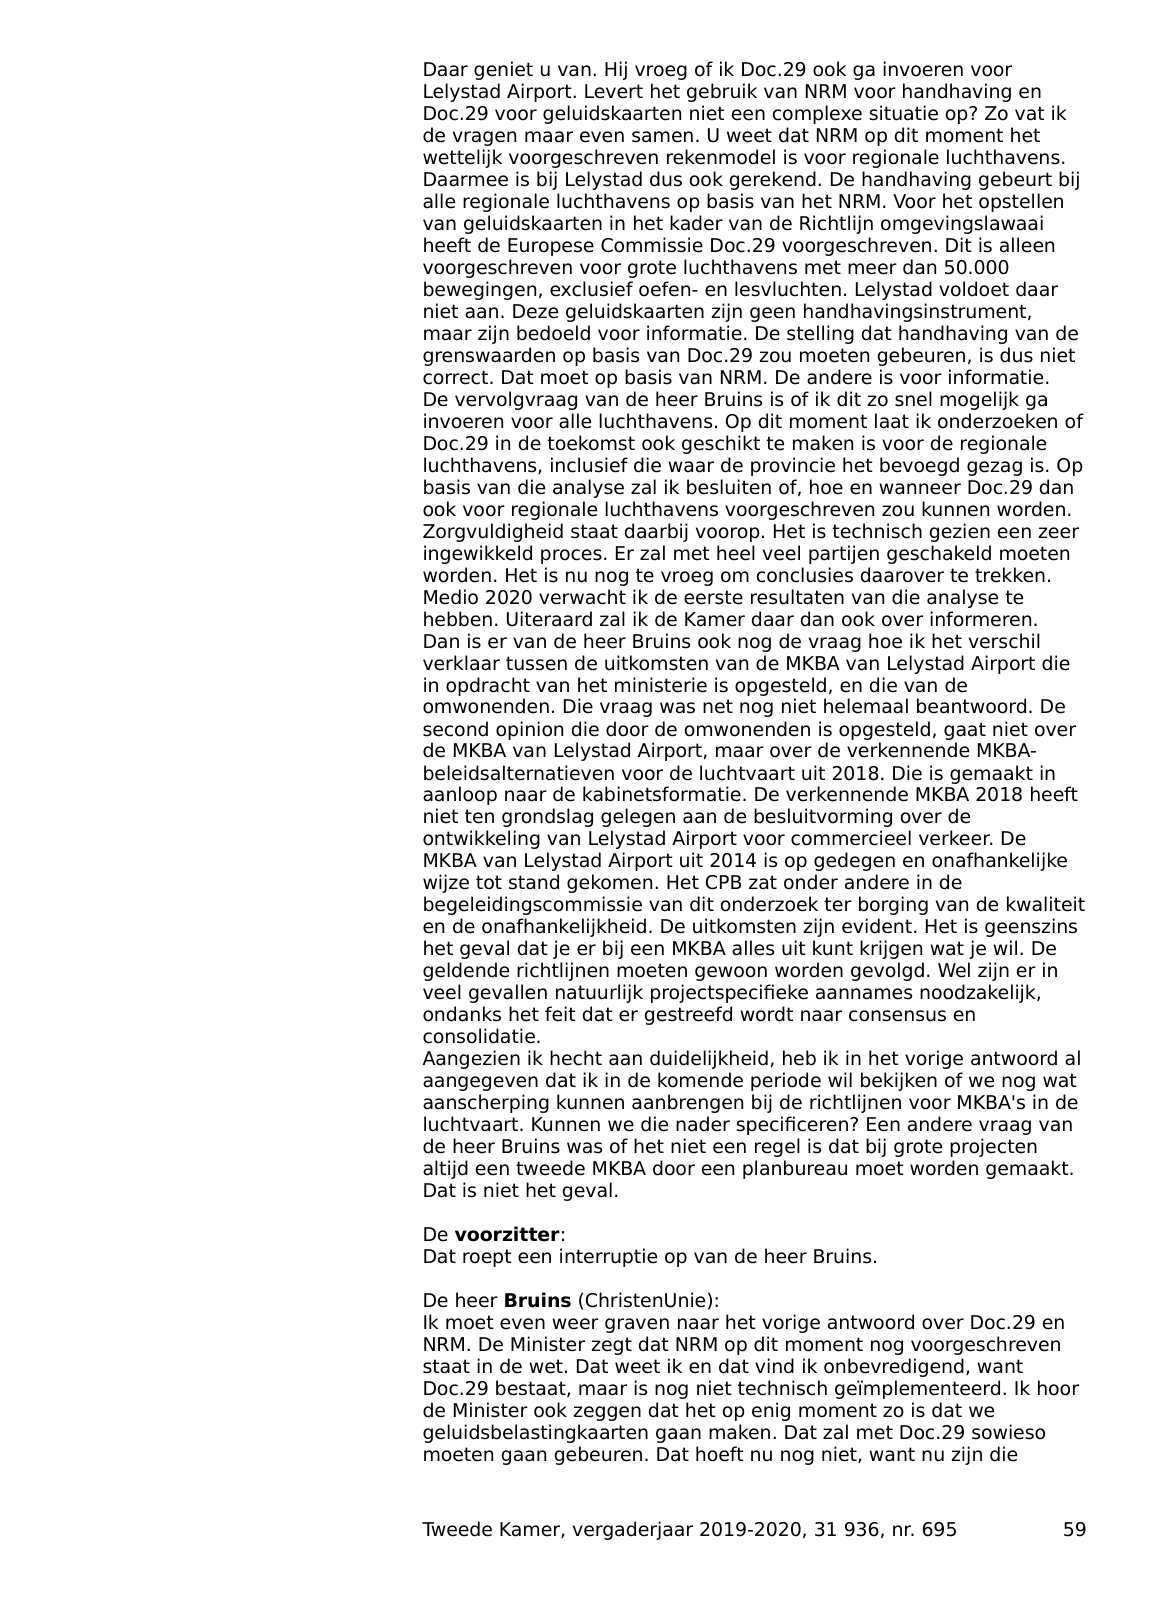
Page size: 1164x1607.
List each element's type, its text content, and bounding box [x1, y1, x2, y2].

text Aangezien ik hecht aan duidelijkheid, heb ik in het vorige antwoord al aangegeven dat ik in de komende periode wil bekijken of we nog wat aanscherping kunnen aanbrengen bij de richtlijnen voor MKBA's in de luchtvaart. Kunnen we die nader specificeren? Een andere vraag van de heer Bruins was of het niet een regel is dat bij grote projecten altijd een tweede MKBA door een planbureau moet worden gemaakt. Dat is niet het geval. [422, 1048, 1087, 1202]
text De voorzitter: [422, 1224, 1087, 1246]
text De vervolgvraag van de heer Bruins is of ik dit zo snel mogelijk ga invoeren voor alle luchthavens. Op dit moment laat ik onderzoeken of Doc.29 in de toekomst ook geschikt te maken is voor de regionale luchthavens, inclusief die waar de provincie het bevoegd gezag is. Op basis van die analyse zal ik besluiten of, hoe en wanneer Doc.29 dan ook voor regionale luchthavens voorgeschreven zou kunnen worden. Zorgvuldigheid staat daarbij voorop. Het is technisch gezien een zeer ingewikkeld proces. Er zal met heel veel partijen geschakeld moeten worden. Het is nu nog te vroeg om conclusies daarover te trekken. Medio 2020 verwacht ik de eerste resultaten van die analyse te hebben. Uiteraard zal ik de Kamer daar dan ook over informeren. [422, 389, 1087, 631]
text De heer Bruins (ChristenUnie): [422, 1290, 1087, 1312]
text Daar geniet u van. Hij vroeg of ik Doc.29 ook ga invoeren voor Lelystad Airport. Levert het gebruik van NRM voor handhaving en Doc.29 voor geluidskaarten niet een complexe situatie op? Zo vat ik de vragen maar even samen. U weet dat NRM op dit moment het wettelijk voorgeschreven rekenmodel is voor regionale luchthavens. Daarmee is bij Lelystad dus ook gerekend. De handhaving gebeurt bij alle regionale luchthavens op basis van het NRM. Voor het opstellen van geluidskaarten in het kader van de Richtlijn omgevingslawaai heeft de Europese Commissie Doc.29 voorgeschreven. Dit is alleen voorgeschreven voor grote luchthavens met meer dan 50.000 bewegingen, exclusief oefen- en lesvluchten. Lelystad voldoet daar niet aan. Deze geluidskaarten zijn geen handhavingsinstrument, maar zijn bedoeld voor informatie. De stelling dat handhaving van de grenswaarden op basis van Doc.29 zou moeten gebeuren, is dus niet correct. Dat moet op basis van NRM. De andere is voor informatie. [422, 59, 1087, 389]
text Ik moet even weer graven naar het vorige antwoord over Doc.29 en NRM. De Minister zegt dat NRM op dit moment nog voorgeschreven staat in de wet. Dat weet ik en dat vind ik onbevredigend, want Doc.29 bestaat, maar is nog niet technisch geïmplementeerd. Ik hoor de Minister ook zeggen dat het op enig moment zo is dat we geluidsbelastingkaarten gaan maken. Dat zal met Doc.29 sowieso moeten gaan gebeuren. Dat hoeft nu nog niet, want nu zijn die [422, 1312, 1087, 1466]
text Dat roept een interruptie op van de heer Bruins. [422, 1246, 1087, 1268]
text Dan is er van de heer Bruins ook nog de vraag hoe ik het verschil verklaar tussen de uitkomsten van de MKBA van Lelystad Airport die in opdracht van het ministerie is opgesteld, en die van de omwonenden. Die vraag was net nog niet helemaal beantwoord. De second opinion die door de omwonenden is opgesteld, gaat niet over de MKBA van Lelystad Airport, maar over de verkennende MKBA-beleidsalternatieven voor de luchtvaart uit 2018. Die is gemaakt in aanloop naar de kabinetsformatie. De verkennende MKBA 2018 heeft niet ten grondslag gelegen aan de besluitvorming over de ontwikkeling van Lelystad Airport voor commercieel verkeer. De MKBA van Lelystad Airport uit 2014 is op gedegen en onafhankelijke wijze tot stand gekomen. Het CPB zat onder andere in de begeleidingscommissie van dit onderzoek ter borging van de kwaliteit en de onafhankelijkheid. De uitkomsten zijn evident. Het is geenszins het geval dat je er bij een MKBA alles uit kunt krijgen wat je wil. De geldende richtlijnen moeten gewoon worden gevolgd. Wel zijn er in veel gevallen natuurlijk projectspecifieke aannames noodzakelijk, ondanks het feit dat er gestreefd wordt naar consensus en consolidatie. [422, 631, 1087, 1048]
